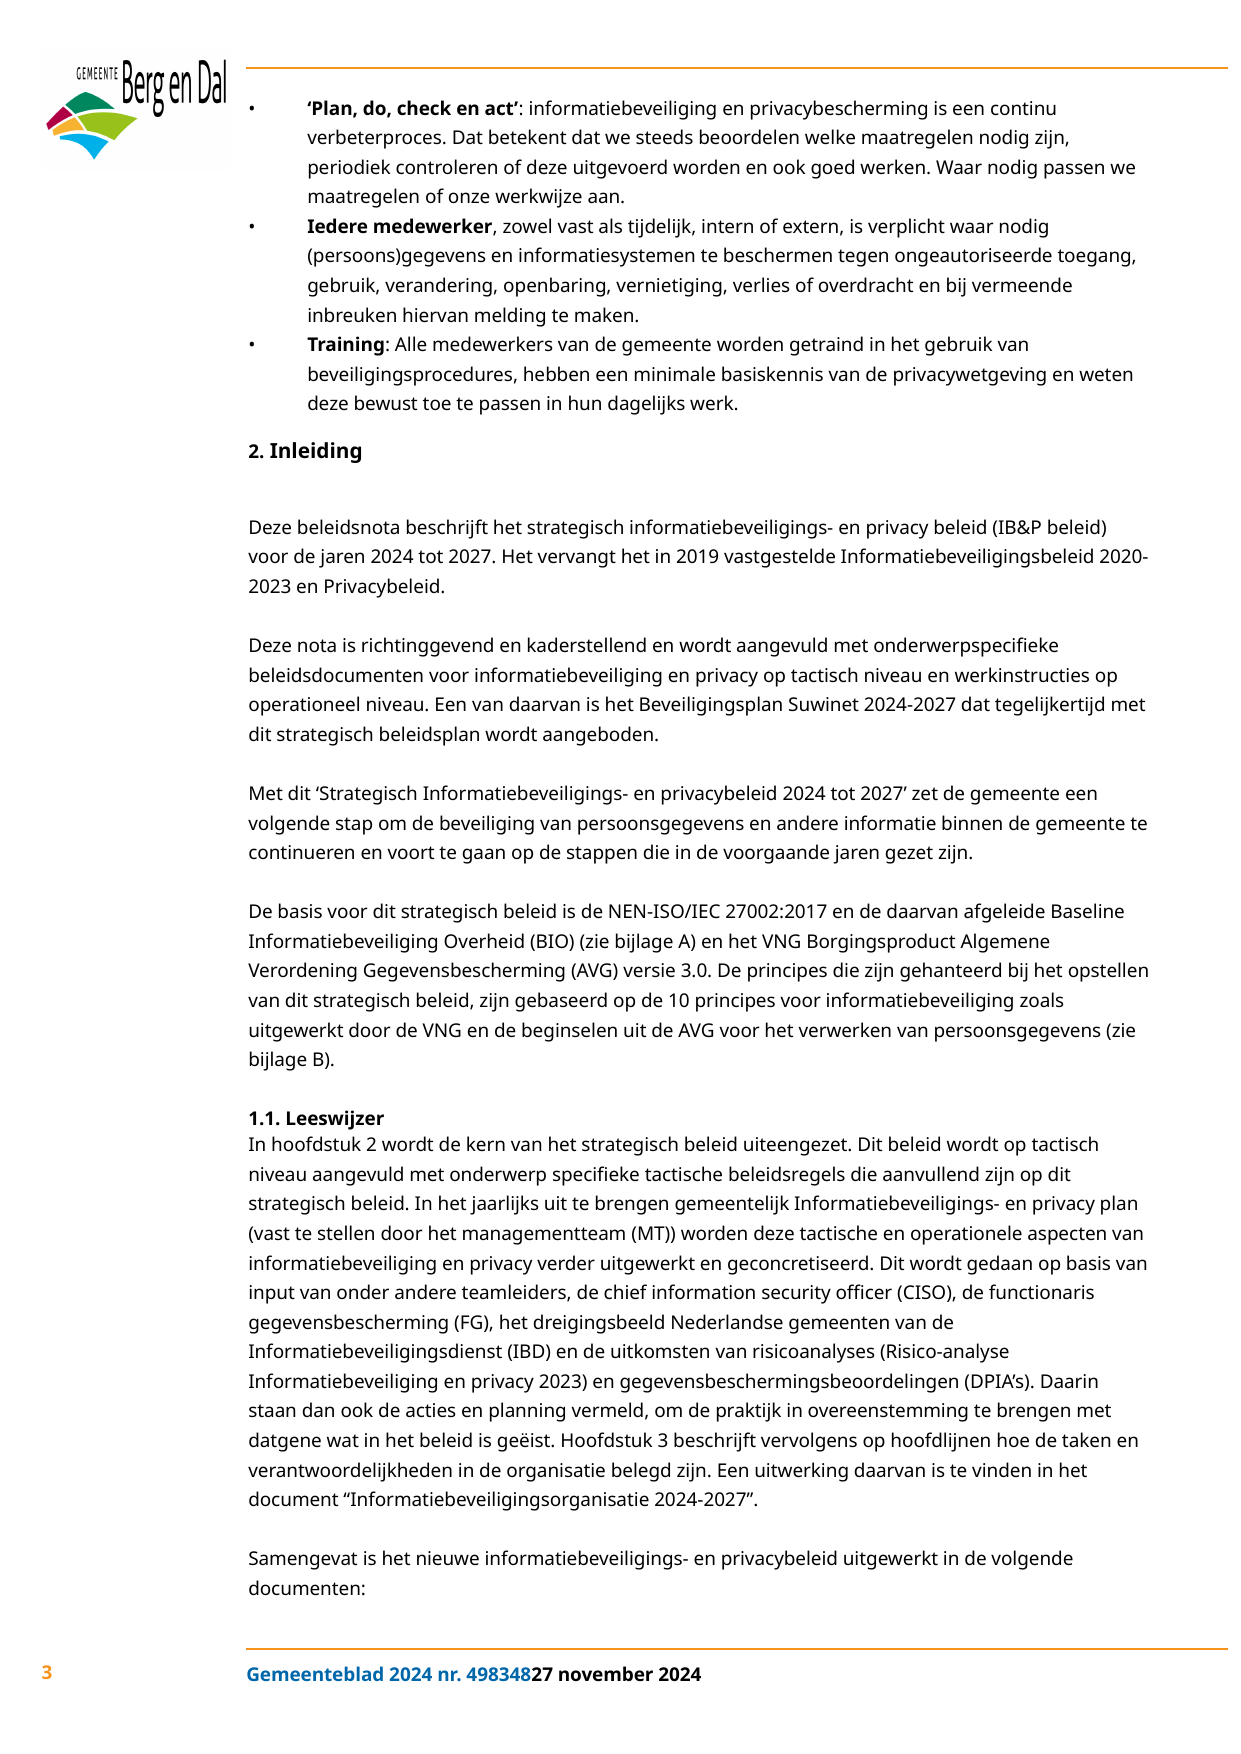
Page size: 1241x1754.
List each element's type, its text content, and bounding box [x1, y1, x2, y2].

text 2. Inleiding [248, 436, 1152, 465]
text 1.1. Leeswijzer [248, 1106, 1152, 1131]
list Training: Alle medewerkers van de gemeente worden getraind in het gebruik van beveiligingsprocedures, hebben een minimale basiskennis van de privacywetgeving en weten deze bewust toe te passen in hun dagelijks werk. [248, 331, 1152, 416]
text De basis voor dit strategisch beleid is de NEN-ISO/IEC 27002:2017 en de daarvan afgeleide Baseline Informatiebeveiliging Overheid (BIO) (zie bijlage A) en het VNG Borgingsproduct Algemene Verordening Gegevensbescherming (AVG) versie 3.0. De principes die zijn gehanteerd bij het opstellen van dit strategisch beleid, zijn gebaseerd op de 10 principes voor informatiebeveiliging zoals uitgewerkt door de VNG en de beginselen uit de AVG voor het verwerken van persoonsgegevens (zie bijlage B). [248, 898, 1152, 1072]
list Iedere medewerker, zowel vast als tijdelijk, intern of extern, is verplicht waar nodig (persoons)gegevens en informatiesystemen te beschermen tegen ongeautoriseerde toegang, gebruik, verandering, openbaring, vernietiging, verlies of overdracht en bij vermeende inbreuken hiervan melding te maken. [248, 213, 1152, 328]
text Deze nota is richtinggevend en kaderstellend en wordt aangevuld met onderwerpspecifieke beleidsdocumenten voor informatiebeveiliging en privacy op tactisch niveau en werkinstructies op operationeel niveau. Een van daarvan is het Beveiligingsplan Suwinet 2024-2027 dat tegelijkertijd met dit strategisch beleidsplan wordt aangeboden. [248, 632, 1152, 747]
text Samengevat is het nieuwe informatiebeveiligings- en privacybeleid uitgewerkt in de volgende documenten: [248, 1546, 1152, 1601]
text Met dit ‘Strategisch Informatiebeveiligings- en privacybeleid 2024 tot 2027’ zet de gemeente een volgende stap om de beveiliging van persoonsgegevens en andere informatie binnen de gemeente te continueren en voort te gaan op de stappen die in de voorgaande jaren gezet zijn. [248, 780, 1152, 865]
list ‘Plan, do, check en act’: informatiebeveiliging en privacybescherming is een continu verbeterproces. Dat betekent dat we steeds beoordelen welke maatregelen nodig zijn, periodiek controleren of deze uitgevoerd worden en ook goed werken. Waar nodig passen we maatregelen of onze werkwijze aan. [248, 95, 1152, 209]
text In hoofdstuk 2 wordt de kern van het strategisch beleid uiteengezet. Dit beleid wordt op tactisch niveau aangevuld met onderwerp specifieke tactische beleidsregels die aanvullend zijn op dit strategisch beleid. In het jaarlijks uit te brengen gemeentelijk Informatiebeveiligings- en privacy plan (vast te stellen door het managementteam (MT)) worden deze tactische en operationele aspecten van informatiebeveiliging en privacy verder uitgewerkt en geconcretiseerd. Dit wordt gedaan op basis van input van onder andere teamleiders, de chief information security officer (CISO), de functionaris gegevensbescherming (FG), het dreigingsbeeld Nederlandse gemeenten van de Informatiebeveiligingsdienst (IBD) en de uitkomsten van risicoanalyses (Risico-analyse Informatiebeveiliging en privacy 2023) en gegevensbeschermingsbeoordelingen (DPIA’s). Daarin staan dan ook de acties en planning vermeld, om de praktijk in overeenstemming te brengen met datgene wat in het beleid is geëist. Hoofdstuk 3 beschrijft vervolgens op hoofdlijnen hoe de taken en verantwoordelijkheden in de organisatie belegd zijn. Een uitwerking daarvan is te vinden in het document “Informatiebeveiligingsorganisatie 2024-2027”. [248, 1131, 1152, 1512]
picture [41, 47, 231, 172]
text Deze beleidsnota beschrijft het strategisch informatiebeveiligings- en privacy beleid (IB&P beleid) voor de jaren 2024 tot 2027. Het vervangt het in 2019 vastgestelde Informatiebeveiligingsbeleid 2020-2023 en Privacybeleid. [248, 514, 1152, 599]
